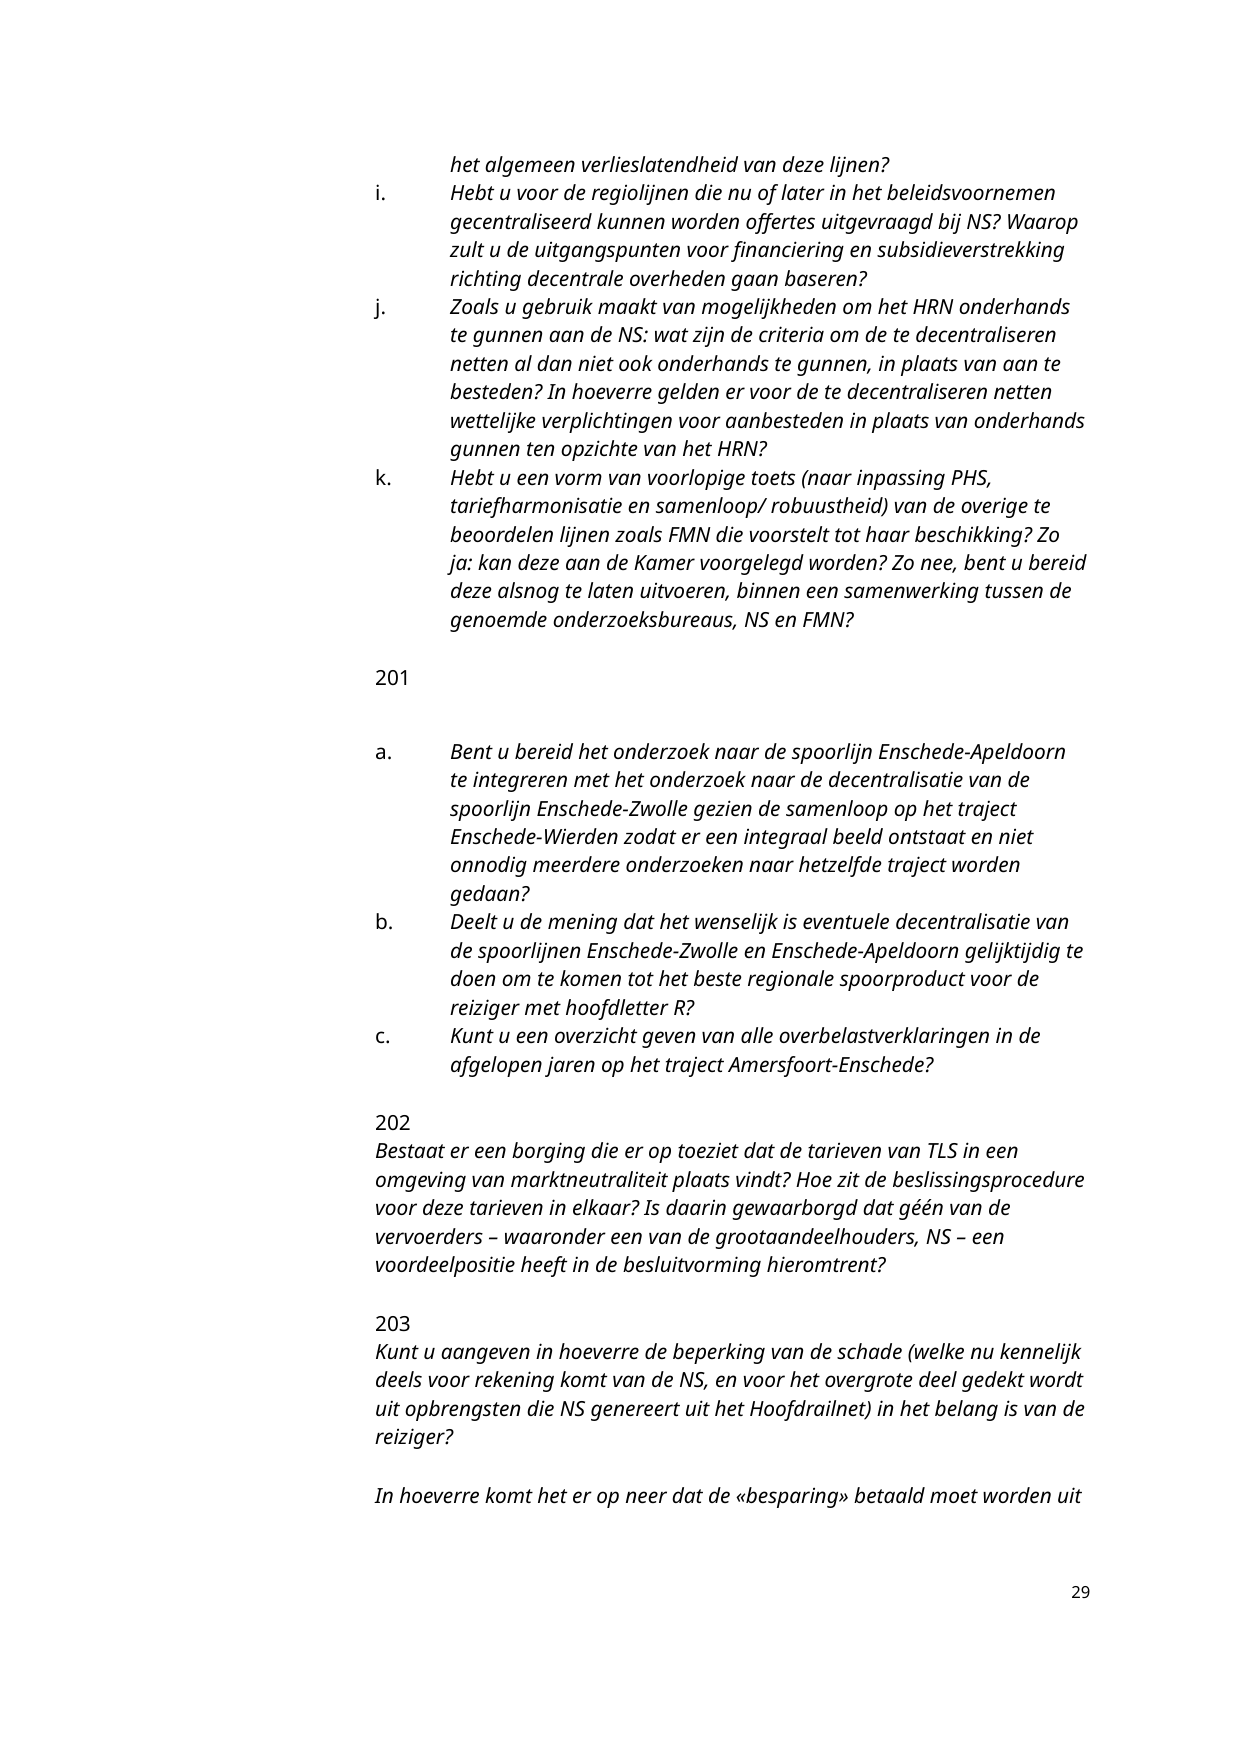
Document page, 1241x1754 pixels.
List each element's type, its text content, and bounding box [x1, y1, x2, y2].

text In hoeverre komt het er op neer dat de «besparing» betaald moet worden uit [375, 1481, 1090, 1509]
list Zoals u gebruik maakt van mogelijkheden om het HRN onderhands te gunnen aan de NS: wat zijn de criteria om de te decentraliseren netten al dan niet ook onderhands te gunnen, in plaats van aan te besteden? In hoeverre gelden er voor de te decentraliseren netten wettelijke verplichtingen voor aanbesteden in plaats van onderhands gunnen ten opzichte van het HRN? [375, 292, 1090, 463]
text 202 [375, 1108, 1090, 1137]
text Bestaat er een borging die er op toeziet dat de tarieven van TLS in een omgeving van marktneutraliteit plaats vindt? Hoe zit de beslissingsprocedure voor deze tarieven in elkaar? Is daarin gewaarborgd dat géén van de vervoerders – waaronder een van de grootaandeelhouders, NS – een voordeelpositie heeft in de besluitvorming hieromtrent? [375, 1137, 1090, 1279]
list Deelt u de mening dat het wenselijk is eventuele decentralisatie van de spoorlijnen Enschede-Zwolle en Enschede-Apeldoorn gelijktijdig te doen om te komen tot het beste regionale spoorproduct voor de reiziger met hoofdletter R? [375, 907, 1090, 1021]
list Kunt u een overzicht geven van alle overbelastverklaringen in de afgelopen jaren op het traject Amersfoort-Enschede? [375, 1021, 1090, 1078]
list het algemeen verlieslatendheid van deze lijnen? [375, 150, 1090, 178]
list Hebt u voor de regiolijnen die nu of later in het beleidsvoornemen gecentraliseerd kunnen worden offertes uitgevraagd bij NS? Waarop zult u de uitgangspunten voor financiering en subsidieverstrekking richting decentrale overheden gaan baseren? [375, 178, 1090, 292]
text Kunt u aangeven in hoeverre de beperking van de schade (welke nu kennelijk deels voor rekening komt van de NS, en voor het overgrote deel gedekt wordt uit opbrengsten die NS genereert uit het Hoofdrailnet) in het belang is van de reiziger? [375, 1337, 1090, 1451]
text 201 [375, 663, 1090, 692]
list Hebt u een vorm van voorlopige toets (naar inpassing PHS, tariefharmonisatie en samenloop/ robuustheid) van de overige te beoordelen lijnen zoals FMN die voorstelt tot haar beschikking? Zo ja: kan deze aan de Kamer voorgelegd worden? Zo nee, bent u bereid deze alsnog te laten uitvoeren, binnen een samenwerking tussen de genoemde onderzoeksbureaus, NS en FMN? [375, 463, 1090, 633]
text 203 [375, 1309, 1090, 1337]
list Bent u bereid het onderzoek naar de spoorlijn Enschede-Apeldoorn te integreren met het onderzoek naar de decentralisatie van de spoorlijn Enschede-Zwolle gezien de samenloop op het traject Enschede-Wierden zodat er een integraal beeld ontstaat en niet onnodig meerdere onderzoeken naar hetzelfde traject worden gedaan? [375, 737, 1090, 907]
